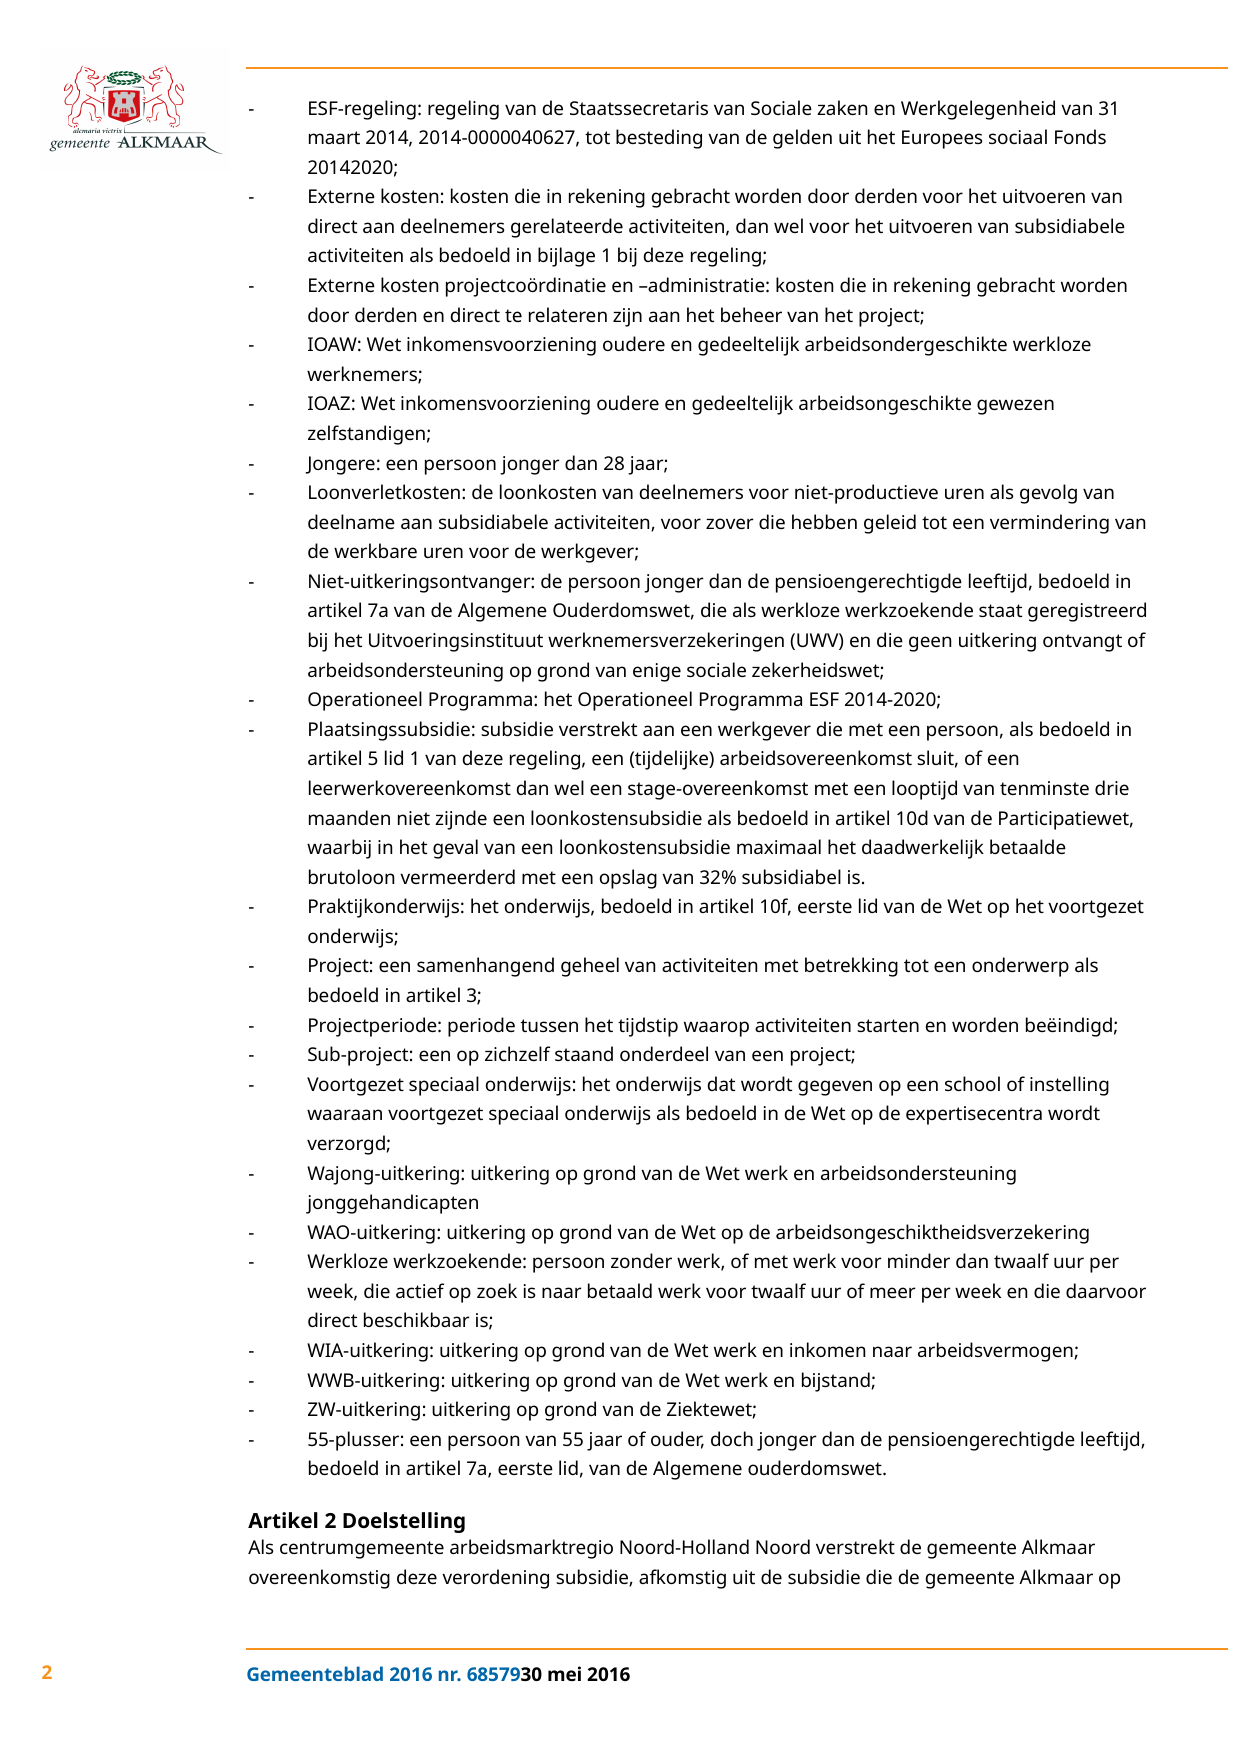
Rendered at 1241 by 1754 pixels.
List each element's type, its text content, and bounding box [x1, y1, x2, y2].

list WWB-uitkering: uitkering op grond van de Wet werk en bijstand; [248, 1367, 1152, 1393]
list 55-plusser: een persoon van 55 jaar of ouder, doch jonger dan de pensioengerechtigde leeftijd, bedoeld in artikel 7a, eerste lid, van de Algemene ouderdomswet. [248, 1426, 1152, 1481]
list Wajong-uitkering: uitkering op grond van de Wet werk en arbeidsondersteuning jonggehandicapten [248, 1160, 1152, 1215]
list ESF-regeling: regeling van de Staatssecretaris van Sociale zaken en Werkgelegenheid van 31 maart 2014, 2014-0000040627, tot besteding van de gelden uit het Europees sociaal Fonds 20142020; [248, 95, 1152, 180]
list Plaatsingssubsidie: subsidie verstrekt aan een werkgever die met een persoon, als bedoeld in artikel 5 lid 1 van deze regeling, een (tijdelijke) arbeidsovereenkomst sluit, of een leerwerkovereenkomst dan wel een stage-overeenkomst met een looptijd van tenminste drie maanden niet zijnde een loonkostensubsidie als bedoeld in artikel 10d van de Participatiewet, waarbij in het geval van een loonkostensubsidie maximaal het daadwerkelijk betaalde brutoloon vermeerderd met een opslag van 32% subsidiabel is. [248, 716, 1152, 890]
list IOAZ: Wet inkomensvoorziening oudere en gedeeltelijk arbeidsongeschikte gewezen zelfstandigen; [248, 391, 1152, 446]
list Projectperiode: periode tussen het tijdstip waarop activiteiten starten en worden beëindigd; [248, 1012, 1152, 1038]
list IOAW: Wet inkomensvoorziening oudere en gedeeltelijk arbeidsondergeschikte werkloze werknemers; [248, 331, 1152, 387]
list Externe kosten projectcoördinatie en –administratie: kosten die in rekening gebracht worden door derden en direct te relateren zijn aan het beheer van het project; [248, 272, 1152, 328]
list Jongere: een persoon jonger dan 28 jaar; [248, 450, 1152, 476]
list Voortgezet speciaal onderwijs: het onderwijs dat wordt gegeven op een school of instelling waaraan voortgezet speciaal onderwijs als bedoeld in de Wet op de expertisecentra wordt verzorgd; [248, 1071, 1152, 1156]
list ZW-uitkering: uitkering op grond van de Ziektewet; [248, 1396, 1152, 1422]
list WAO-uitkering: uitkering op grond van de Wet op de arbeidsongeschiktheidsverzekering [248, 1219, 1152, 1245]
text Artikel 2 Doelstelling [248, 1506, 1152, 1534]
list Project: een samenhangend geheel van activiteiten met betrekking tot een onderwerp als bedoeld in artikel 3; [248, 953, 1152, 1008]
text Als centrumgemeente arbeidsmarktregio Noord-Holland Noord verstrekt de gemeente Alkmaar overeenkomstig deze verordening subsidie, afkomstig uit de subsidie die de gemeente Alkmaar op [248, 1534, 1152, 1590]
list Niet-uitkeringsontvanger: de persoon jonger dan de pensioengerechtigde leeftijd, bedoeld in artikel 7a van de Algemene Ouderdomswet, die als werkloze werkzoekende staat geregistreerd bij het Uitvoeringsinstituut werknemersverzekeringen (UWV) en die geen uitkering ontvangt of arbeidsondersteuning op grond van enige sociale zekerheidswet; [248, 568, 1152, 683]
list Werkloze werkzoekende: persoon zonder werk, of met werk voor minder dan twaalf uur per week, die actief op zoek is naar betaald werk voor twaalf uur of meer per week en die daarvoor direct beschikbaar is; [248, 1248, 1152, 1333]
list Externe kosten: kosten die in rekening gebracht worden door derden voor het uitvoeren van direct aan deelnemers gerelateerde activiteiten, dan wel voor het uitvoeren van subsidiabele activiteiten als bedoeld in bijlage 1 bij deze regeling; [248, 183, 1152, 268]
list WIA-uitkering: uitkering op grond van de Wet werk en inkomen naar arbeidsvermogen; [248, 1337, 1152, 1363]
list Praktijkonderwijs: het onderwijs, bedoeld in artikel 10f, eerste lid van de Wet op het voortgezet onderwijs; [248, 893, 1152, 949]
list Operationeel Programma: het Operationeel Programma ESF 2014-2020; [248, 686, 1152, 712]
list Loonverletkosten: de loonkosten van deelnemers voor niet-productieve uren als gevolg van deelname aan subsidiabele activiteiten, voor zover die hebben geleid tot een vermindering van de werkbare uren voor de werkgever; [248, 479, 1152, 564]
picture [41, 47, 231, 172]
list Sub-project: een op zichzelf staand onderdeel van een project; [248, 1041, 1152, 1067]
